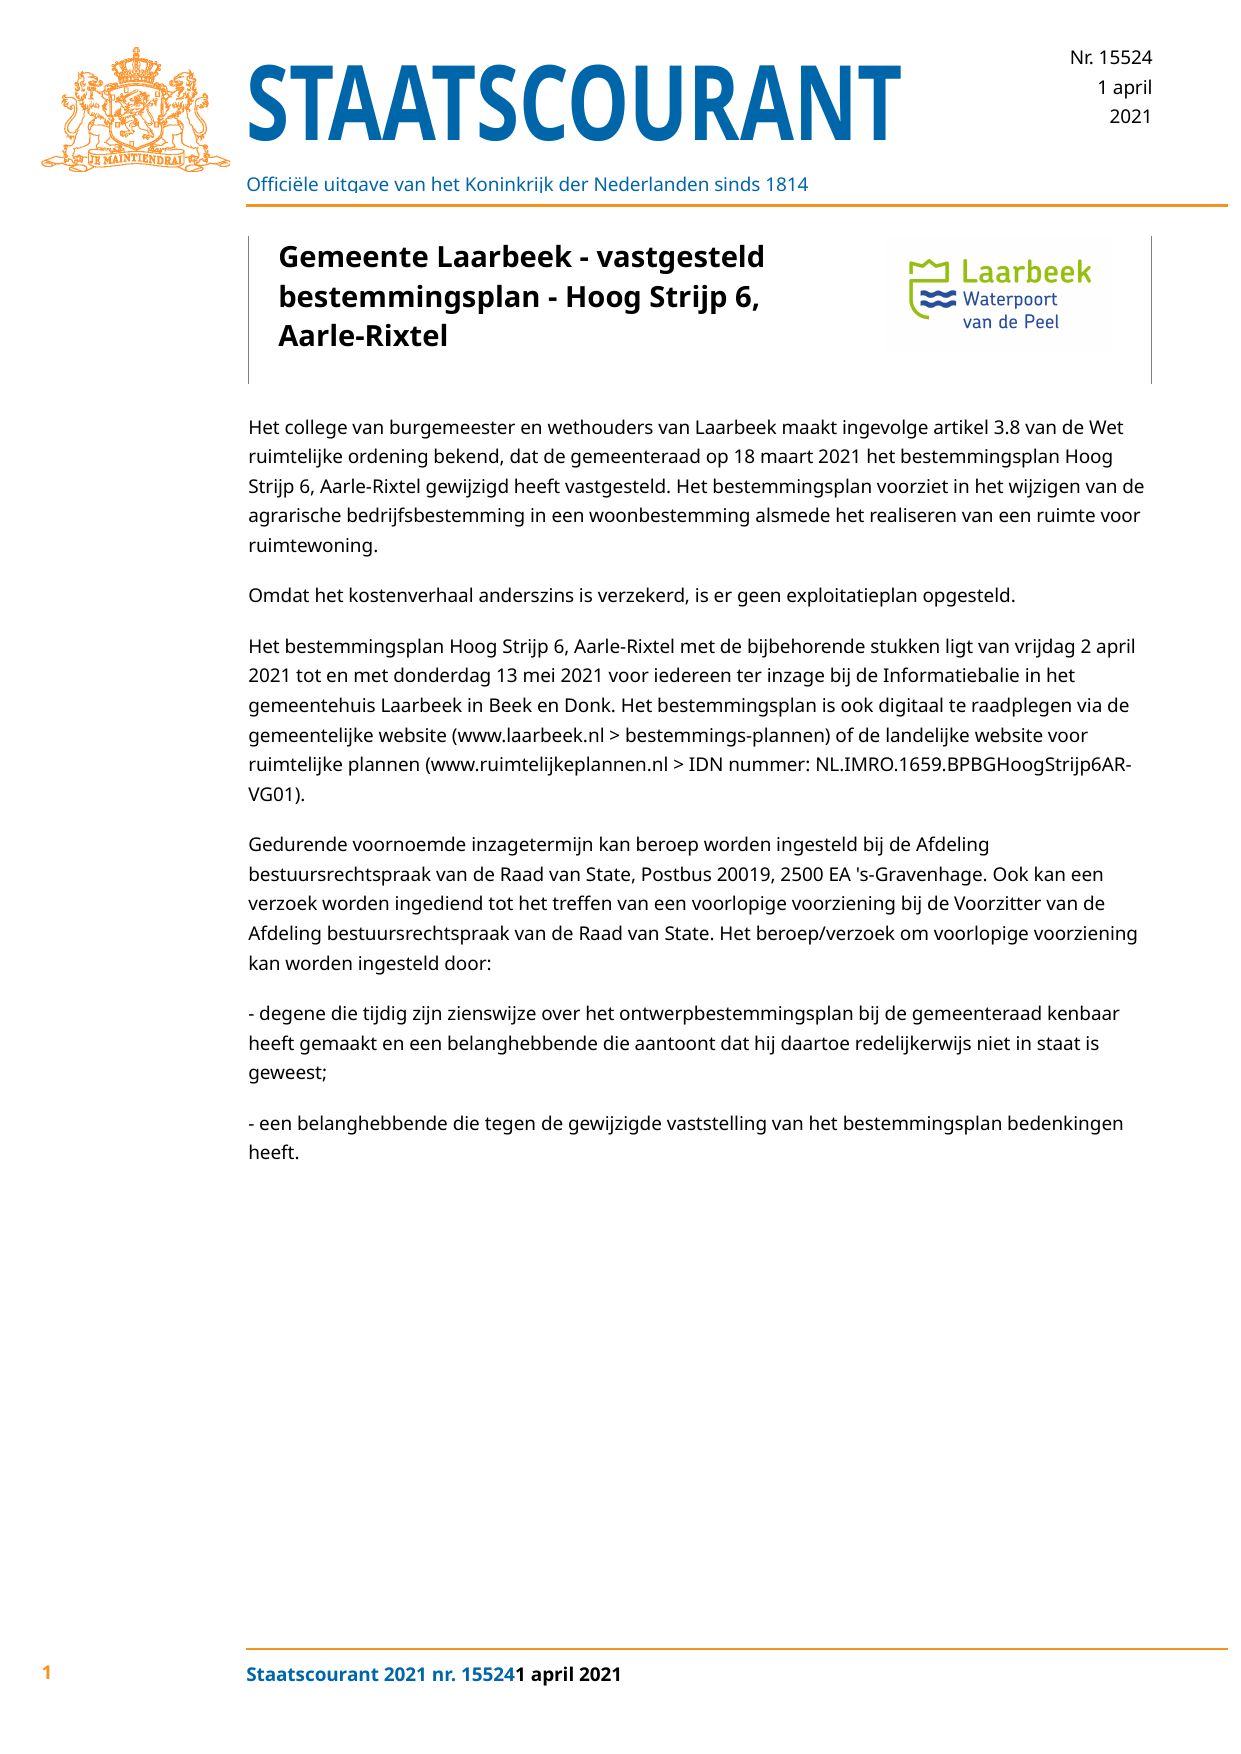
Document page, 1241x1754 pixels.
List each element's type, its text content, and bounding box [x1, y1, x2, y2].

text Het college van burgemeester en wethouders van Laarbeek maakt ingevolge artikel 3.8 van de Wet ruimtelijke ordening bekend, dat de gemeenteraad op 18 maart 2021 het bestemmingsplan Hoog Strijp 6, Aarle-Rixtel gewijzigd heeft vastgesteld. Het bestemmingsplan voorziet in het wijzigen van de agrarische bedrijfsbestemming in een woonbestemming alsmede het realiseren van een ruimte voor ruimtewoning. [248, 414, 1152, 558]
table_header Gemeente Laarbeek - vastgesteld bestemmingsplan - Hoog Strijp 6, Aarle-Rixtel [249, 236, 850, 384]
text Gedurende voornoemde inzagetermijn kan beroep worden ingesteld bij de Afdeling bestuursrechtspraak van de Raad van State, Postbus 20019, 2500 EA 's-Gravenhage. Ook kan een verzoek worden ingediend tot het treffen van een voorlopige voorziening bij de Voorzitter van de Afdeling bestuursrechtspraak van de Raad van State. Het beroep/verzoek om voorlopige voorziening kan worden ingesteld door: [248, 831, 1152, 976]
picture [41, 47, 231, 172]
text Het bestemmingsplan Hoog Strijp 6, Aarle-Rixtel met de bijbehorende stukken ligt van vrijdag 2 april 2021 tot en met donderdag 13 mei 2021 voor iedereen ter inzage bij de Informatiebalie in het gemeentehuis Laarbeek in Beek en Donk. Het bestemmingsplan is ook digitaal te raadplegen via de gemeentelijke website (www.laarbeek.nl > bestemmings-plannen) of de landelijke website voor ruimtelijke plannen (www.ruimtelijkeplannen.nl > IDN nummer: NL.IMRO.1659.BPBGHoogStrijp6AR-VG01). [248, 633, 1152, 807]
text Omdat het kostenverhaal anderszins is verzekerd, is er geen exploitatieplan opgesteld. [248, 583, 1152, 608]
text - een belanghebbende die tegen de gewijzigde vaststelling van het bestemmingsplan bedenkingen heeft. [248, 1110, 1152, 1165]
table_header [850, 236, 1151, 384]
text - degene die tijdig zijn zienswijze over het ontwerpbestemmingsplan bij de gemeenteraad kenbaar heeft gemaakt en een belanghebbende die aantoont dat hij daartoe redelijkerwijs niet in staat is geweest; [248, 1000, 1152, 1085]
picture [882, 236, 1119, 352]
